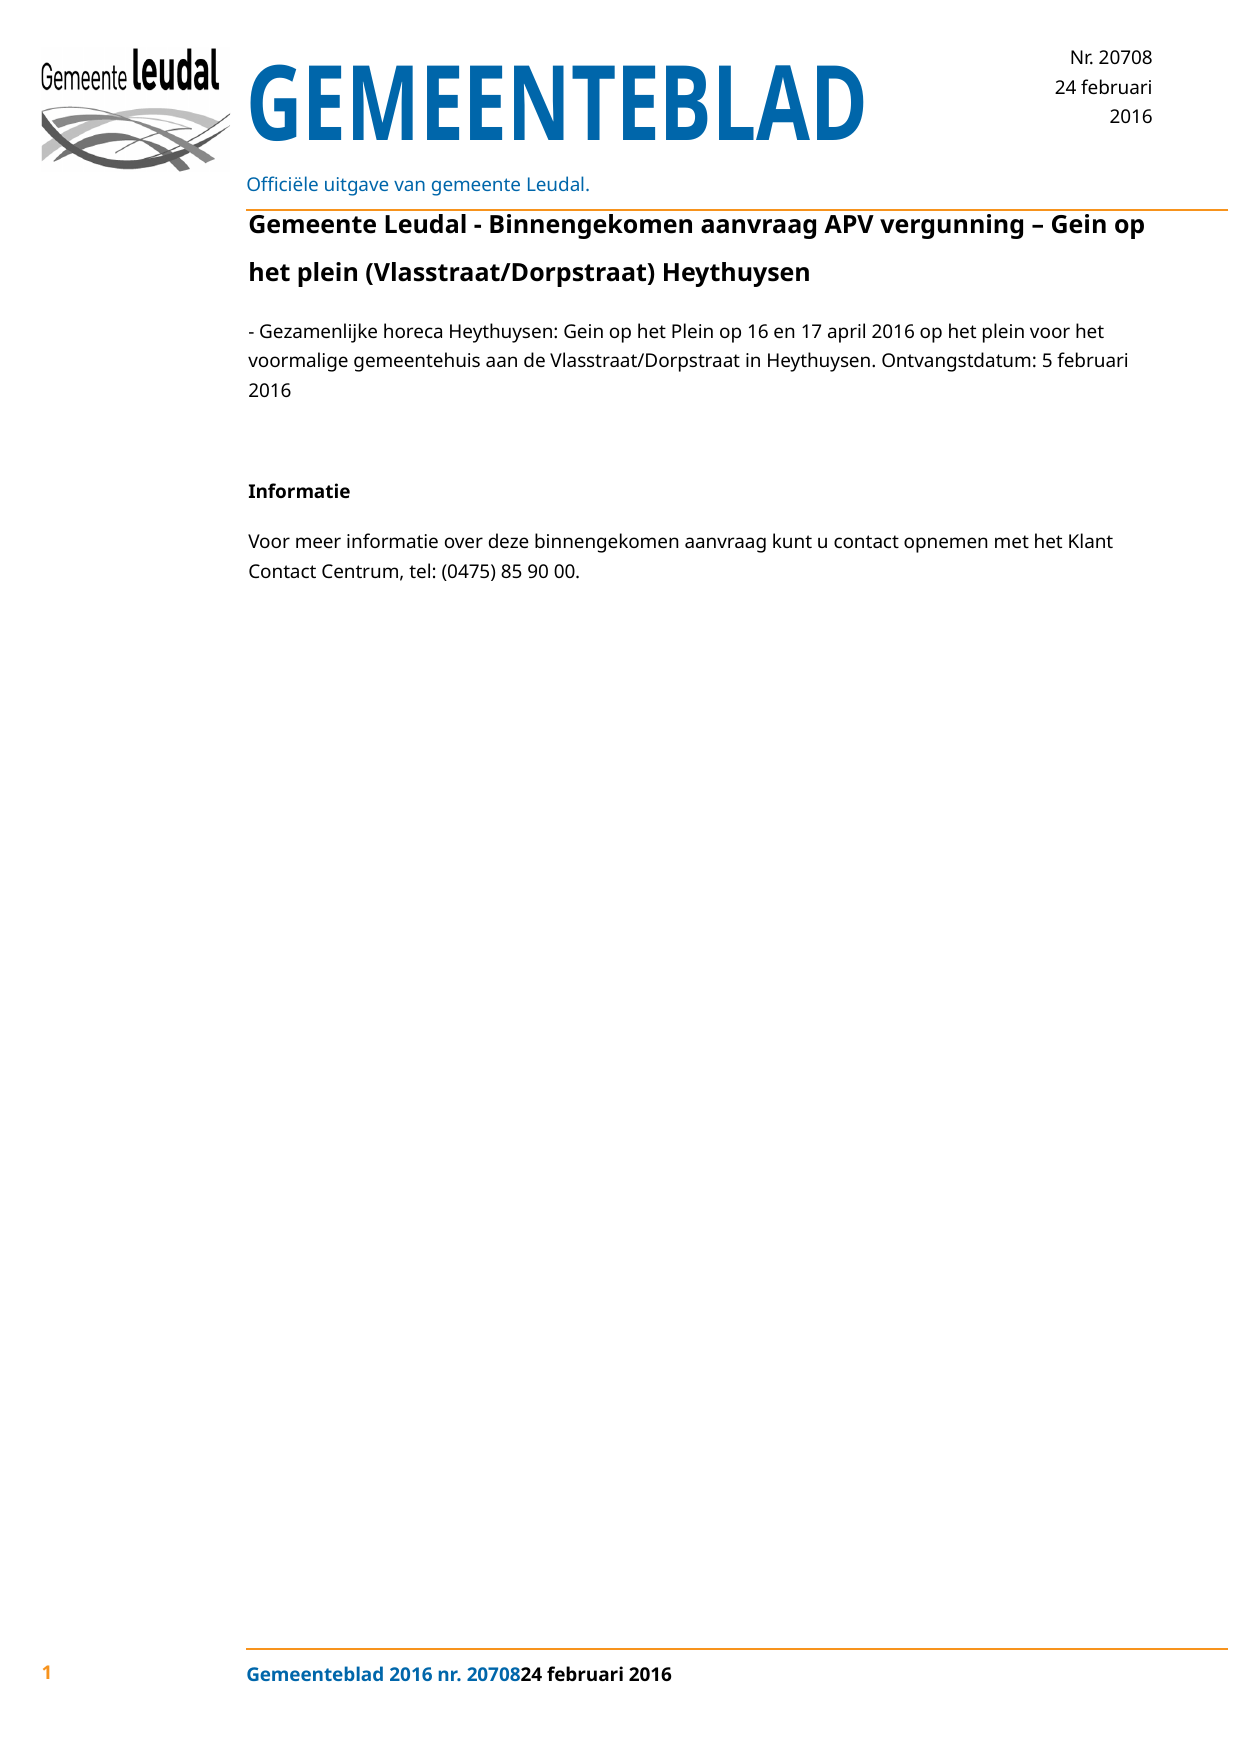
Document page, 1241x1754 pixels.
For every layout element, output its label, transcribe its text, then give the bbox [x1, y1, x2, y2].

text Voor meer informatie over deze binnengekomen aanvraag kunt u contact opnemen met het Klant Contact Centrum, tel: (0475) 85 90 00. [248, 528, 1152, 584]
picture [41, 47, 231, 172]
text - Gezamenlijke horeca Heythuysen: Gein op het Plein op 16 en 17 april 2016 op het plein voor het voormalige gemeentehuis aan de Vlasstraat/Dorpstraat in Heythuysen. Ontvangstdatum: 5 februari 2016 [248, 318, 1152, 403]
text Gemeente Leudal - Binnengekomen aanvraag APV vergunning – Gein op het plein (Vlasstraat/Dorpstraat) Heythuysen [248, 211, 1152, 288]
text Informatie [248, 478, 1152, 504]
